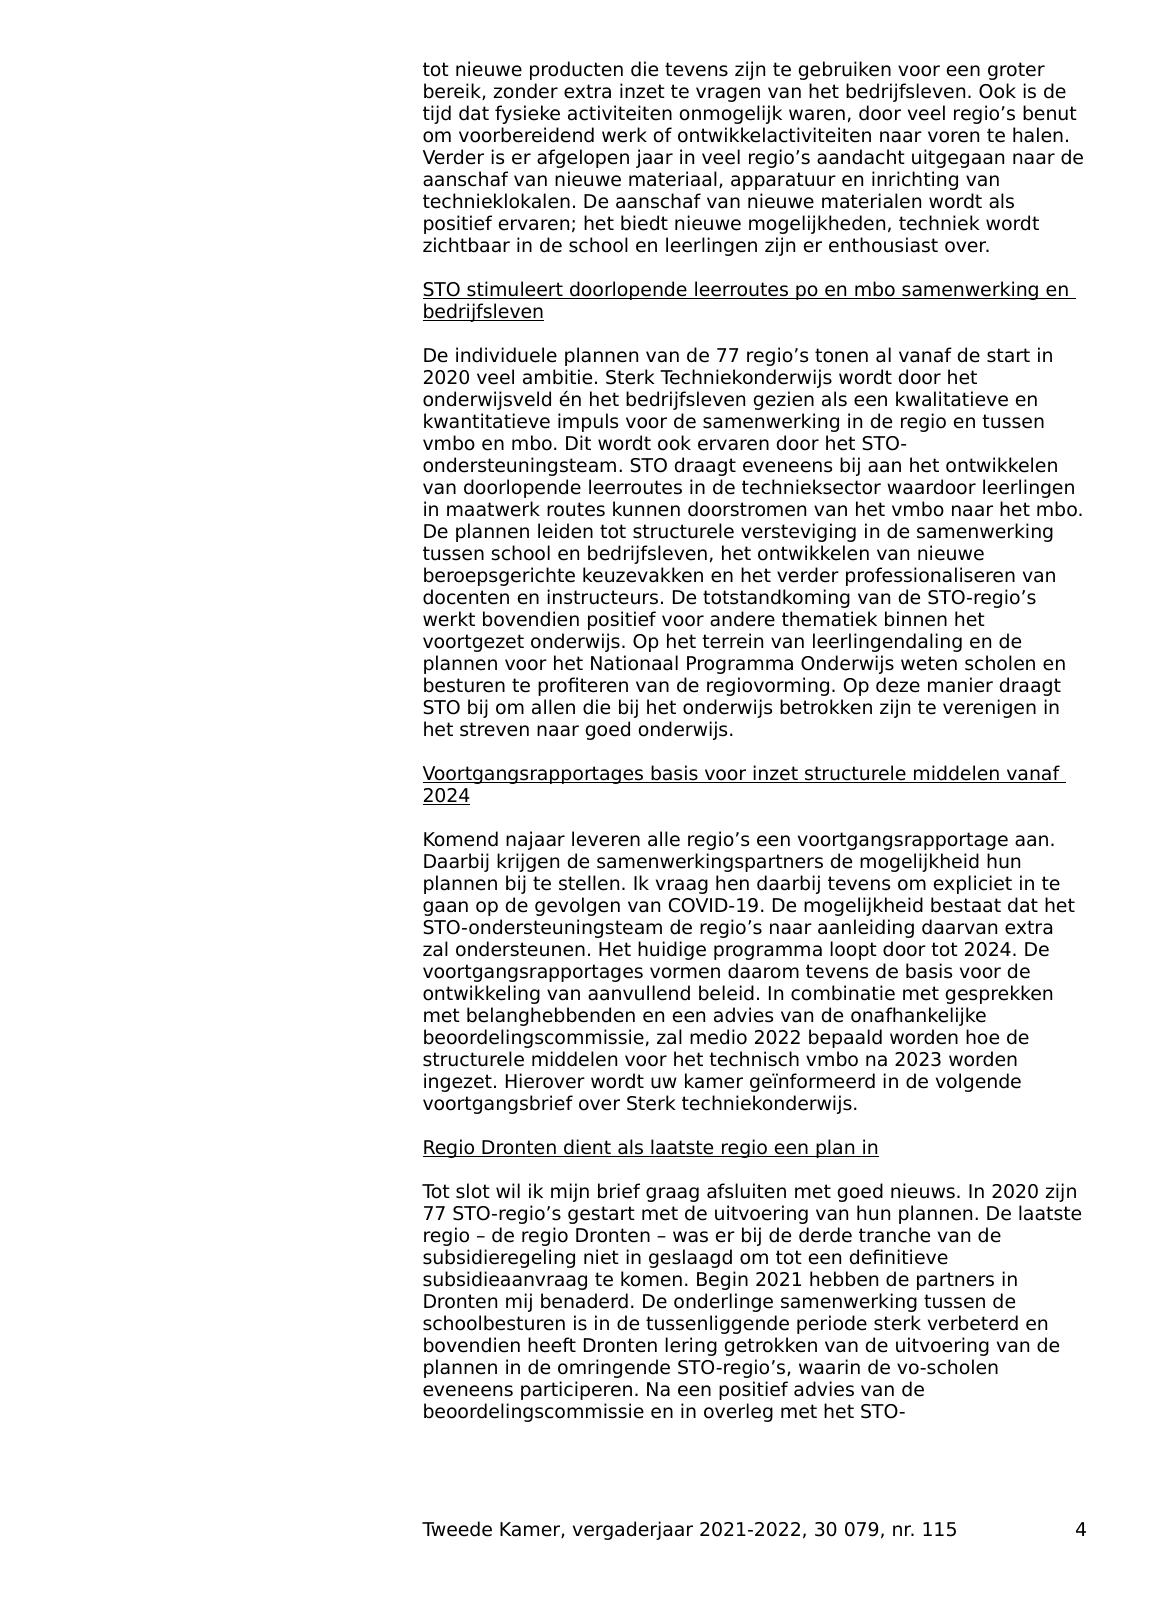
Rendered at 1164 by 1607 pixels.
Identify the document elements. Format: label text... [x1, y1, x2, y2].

subtitle Voortgangsrapportages basis voor inzet structurele middelen vanaf 2024 [422, 763, 1087, 807]
text De individuele plannen van de 77 regio’s tonen al vanaf de start in 2020 veel ambitie. Sterk Techniekonderwijs wordt door het onderwijsveld én het bedrijfsleven gezien als een kwalitatieve en kwantitatieve impuls voor de samenwerking in de regio en tussen vmbo en mbo. Dit wordt ook ervaren door het STO-ondersteuningsteam. STO draagt eveneens bij aan het ontwikkelen van doorlopende leerroutes in de technieksector waardoor leerlingen in maatwerk routes kunnen doorstromen van het vmbo naar het mbo. De plannen leiden tot structurele versteviging in de samenwerking tussen school en bedrijfsleven, het ontwikkelen van nieuwe beroepsgerichte keuzevakken en het verder professionaliseren van docenten en instructeurs. De totstandkoming van de STO-regio’s werkt bovendien positief voor andere thematiek binnen het voortgezet onderwijs. Op het terrein van leerlingendaling en de plannen voor het Nationaal Programma Onderwijs weten scholen en besturen te profiteren van de regiovorming. Op deze manier draagt STO bij om allen die bij het onderwijs betrokken zijn te verenigen in het streven naar goed onderwijs. [422, 345, 1087, 741]
text tot nieuwe producten die tevens zijn te gebruiken voor een groter bereik, zonder extra inzet te vragen van het bedrijfsleven. Ook is de tijd dat fysieke activiteiten onmogelijk waren, door veel regio’s benut om voorbereidend werk of ontwikkelactiviteiten naar voren te halen. Verder is er afgelopen jaar in veel regio’s aandacht uitgegaan naar de aanschaf van nieuwe materiaal, apparatuur en inrichting van technieklokalen. De aanschaf van nieuwe materialen wordt als positief ervaren; het biedt nieuwe mogelijkheden, techniek wordt zichtbaar in de school en leerlingen zijn er enthousiast over. [422, 59, 1087, 257]
text Komend najaar leveren alle regio’s een voortgangsrapportage aan. Daarbij krijgen de samenwerkingspartners de mogelijkheid hun plannen bij te stellen. Ik vraag hen daarbij tevens om expliciet in te gaan op de gevolgen van COVID-19. De mogelijkheid bestaat dat het STO-ondersteuningsteam de regio’s naar aanleiding daarvan extra zal ondersteunen. Het huidige programma loopt door tot 2024. De voortgangsrapportages vormen daarom tevens de basis voor de ontwikkeling van aanvullend beleid. In combinatie met gesprekken met belanghebbenden en een advies van de onafhankelijke beoordelingscommissie, zal medio 2022 bepaald worden hoe de structurele middelen voor het technisch vmbo na 2023 worden ingezet. Hierover wordt uw kamer geïnformeerd in de volgende voortgangsbrief over Sterk techniekonderwijs. [422, 829, 1087, 1115]
text Tot slot wil ik mijn brief graag afsluiten met goed nieuws. In 2020 zijn 77 STO-regio’s gestart met de uitvoering van hun plannen. De laatste regio – de regio Dronten – was er bij de derde tranche van de subsidieregeling niet in geslaagd om tot een definitieve subsidieaanvraag te komen. Begin 2021 hebben de partners in Dronten mij benaderd. De onderlinge samenwerking tussen de schoolbesturen is in de tussenliggende periode sterk verbeterd en bovendien heeft Dronten lering getrokken van de uitvoering van de plannen in de omringende STO-regio’s, waarin de vo-scholen eveneens participeren. Na een positief advies van de beoordelingscommissie en in overleg met het STO- [422, 1181, 1087, 1423]
subtitle STO stimuleert doorlopende leerroutes po en mbo samenwerking en bedrijfsleven [422, 279, 1087, 323]
subtitle Regio Dronten dient als laatste regio een plan in [422, 1137, 1087, 1159]
